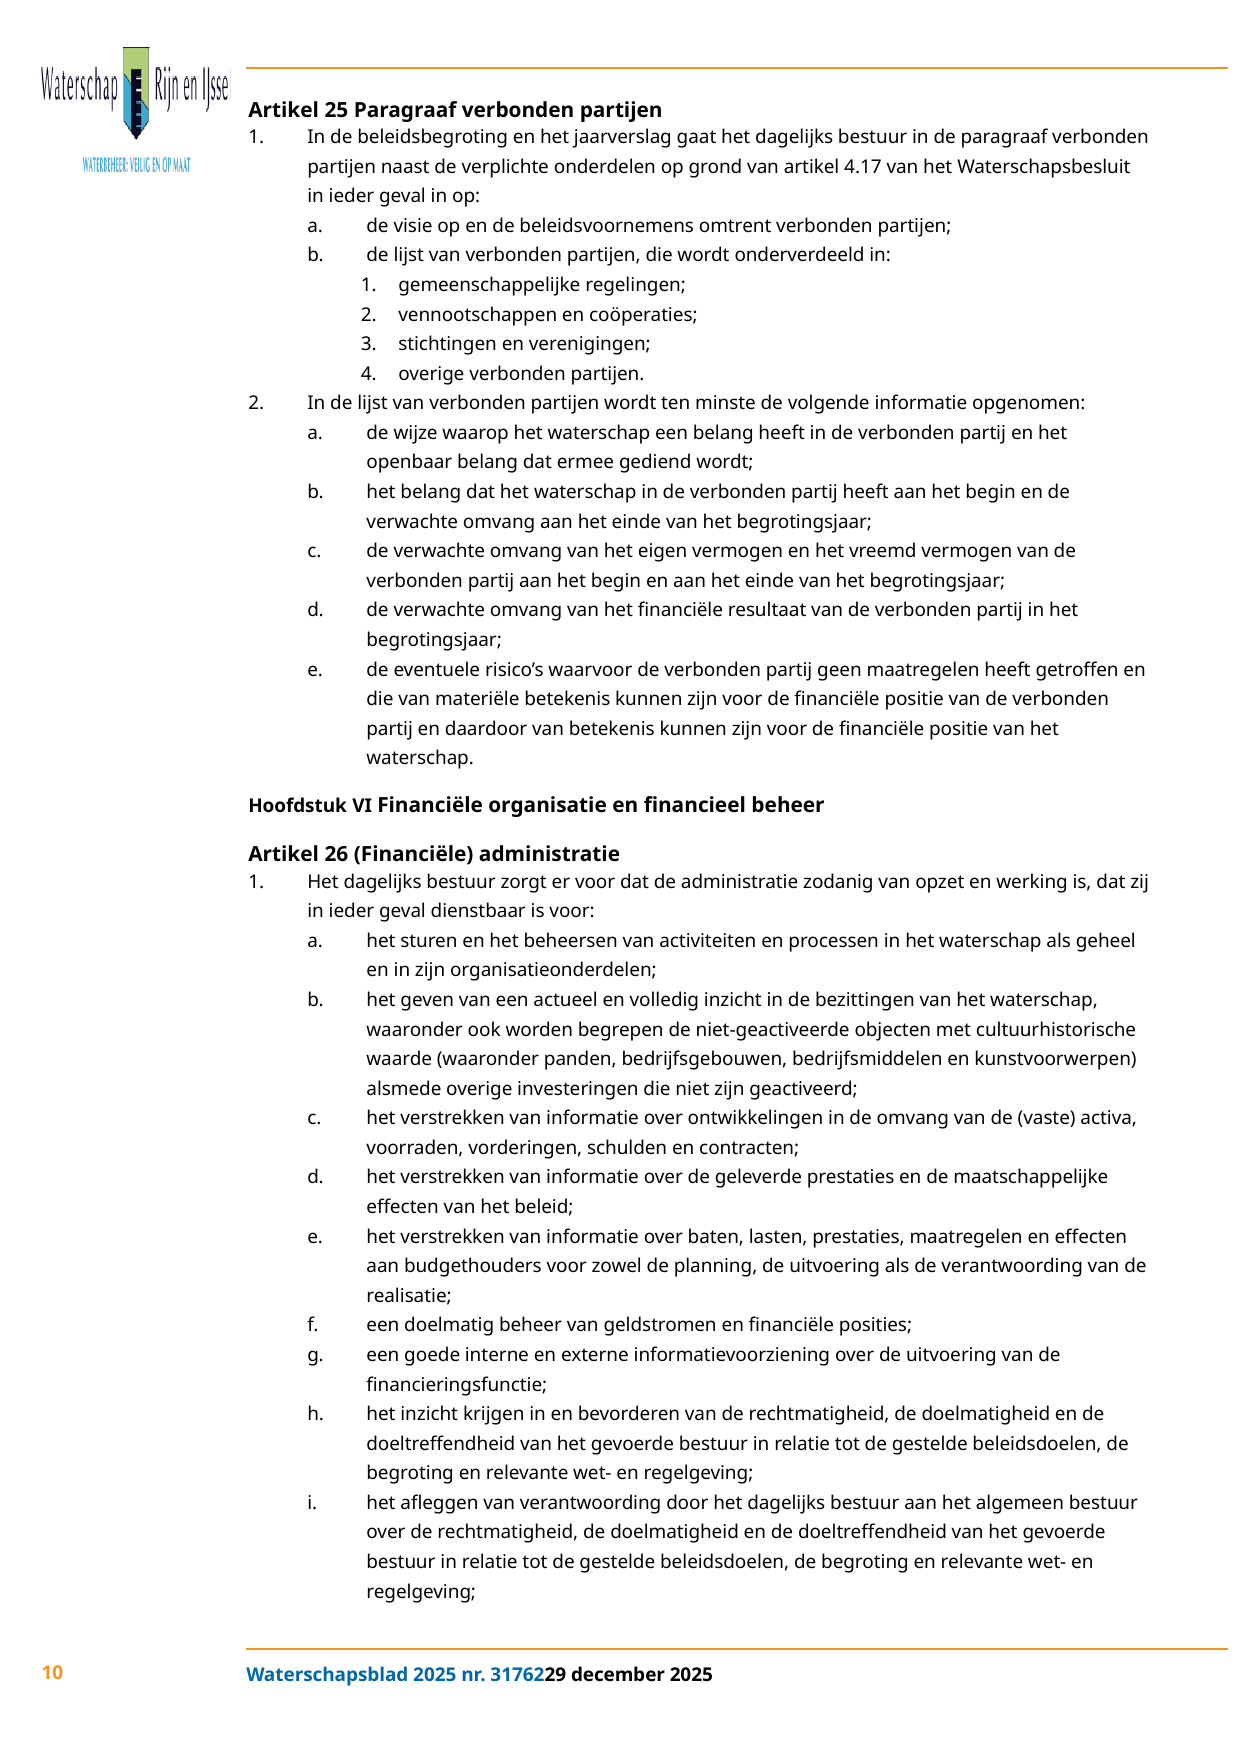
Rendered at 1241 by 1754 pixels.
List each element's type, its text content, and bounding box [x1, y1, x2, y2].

list de verwachte omvang van het financiële resultaat van de verbonden partij in het begrotingsjaar; [307, 597, 1152, 652]
list de wijze waarop het waterschap een belang heeft in de verbonden partij en het openbaar belang dat ermee gediend wordt; [307, 419, 1152, 474]
picture [41, 47, 231, 172]
list gemeenschappelijke regelingen; [361, 271, 1152, 297]
list de verwachte omvang van het eigen vermogen en het vreemd vermogen van de verbonden partij aan het begin en aan het einde van het begrotingsjaar; [307, 537, 1152, 593]
text Artikel 26 (Financiële) administratie [248, 839, 1152, 868]
list het inzicht krijgen in en bevorderen van de rechtmatigheid, de doelmatigheid en de doeltreffendheid van het gevoerde bestuur in relatie tot de gestelde beleidsdoelen, de begroting en relevante wet- en regelgeving; [307, 1400, 1152, 1485]
list de eventuele risico’s waarvoor de verbonden partij geen maatregelen heeft getroffen en die van materiële betekenis kunnen zijn voor de financiële positie van de verbonden partij en daardoor van betekenis kunnen zijn voor de financiële positie van het waterschap. [307, 656, 1152, 770]
list het verstrekken van informatie over ontwikkelingen in de omvang van de (vaste) activa, voorraden, vorderingen, schulden en contracten; [307, 1104, 1152, 1160]
text Hoofdstuk VI Financiële organisatie en financieel beheer [248, 790, 1152, 818]
list In de lijst van verbonden partijen wordt ten minste de volgende informatie opgenomen: [248, 389, 1152, 415]
list het belang dat het waterschap in de verbonden partij heeft aan het begin en de verwachte omvang aan het einde van het begrotingsjaar; [307, 478, 1152, 533]
list het afleggen van verantwoording door het dagelijks bestuur aan het algemeen bestuur over de rechtmatigheid, de doelmatigheid en de doeltreffendheid van het gevoerde bestuur in relatie tot de gestelde beleidsdoelen, de begroting en relevante wet- en regelgeving; [307, 1489, 1152, 1603]
list Het dagelijks bestuur zorgt er voor dat de administratie zodanig van opzet en werking is, dat zij in ieder geval dienstbaar is voor: [248, 868, 1152, 923]
list het verstrekken van informatie over de geleverde prestaties en de maatschappelijke effecten van het beleid; [307, 1164, 1152, 1219]
list een doelmatig beheer van geldstromen en financiële posities; [307, 1312, 1152, 1337]
list het sturen en het beheersen van activiteiten en processen in het waterschap als geheel en in zijn organisatieonderdelen; [307, 927, 1152, 982]
list het verstrekken van informatie over baten, lasten, prestaties, maatregelen en effecten aan budgethouders voor zowel de planning, de uitvoering als de verantwoording van de realisatie; [307, 1223, 1152, 1308]
list overige verbonden partijen. [361, 360, 1152, 386]
list stichtingen en verenigingen; [361, 330, 1152, 356]
list de visie op en de beleidsvoornemens omtrent verbonden partijen; [307, 212, 1152, 238]
list de lijst van verbonden partijen, die wordt onderverdeeld in: [307, 242, 1152, 267]
list een goede interne en externe informatievoorziening over de uitvoering van de financieringsfunctie; [307, 1341, 1152, 1396]
list het geven van een actueel en volledig inzicht in de bezittingen van het waterschap, waaronder ook worden begrepen de niet-geactiveerde objecten met cultuurhistorische waarde (waaronder panden, bedrijfsgebouwen, bedrijfsmiddelen en kunstvoorwerpen) alsmede overige investeringen die niet zijn geactiveerd; [307, 986, 1152, 1101]
text Artikel 25 Paragraaf verbonden partijen [248, 95, 1152, 123]
list vennootschappen en coöperaties; [361, 301, 1152, 326]
list In de beleidsbegroting en het jaarverslag gaat het dagelijks bestuur in de paragraaf verbonden partijen naast de verplichte onderdelen op grond van artikel 4.17 van het Waterschapsbesluit in ieder geval in op: [248, 123, 1152, 208]
